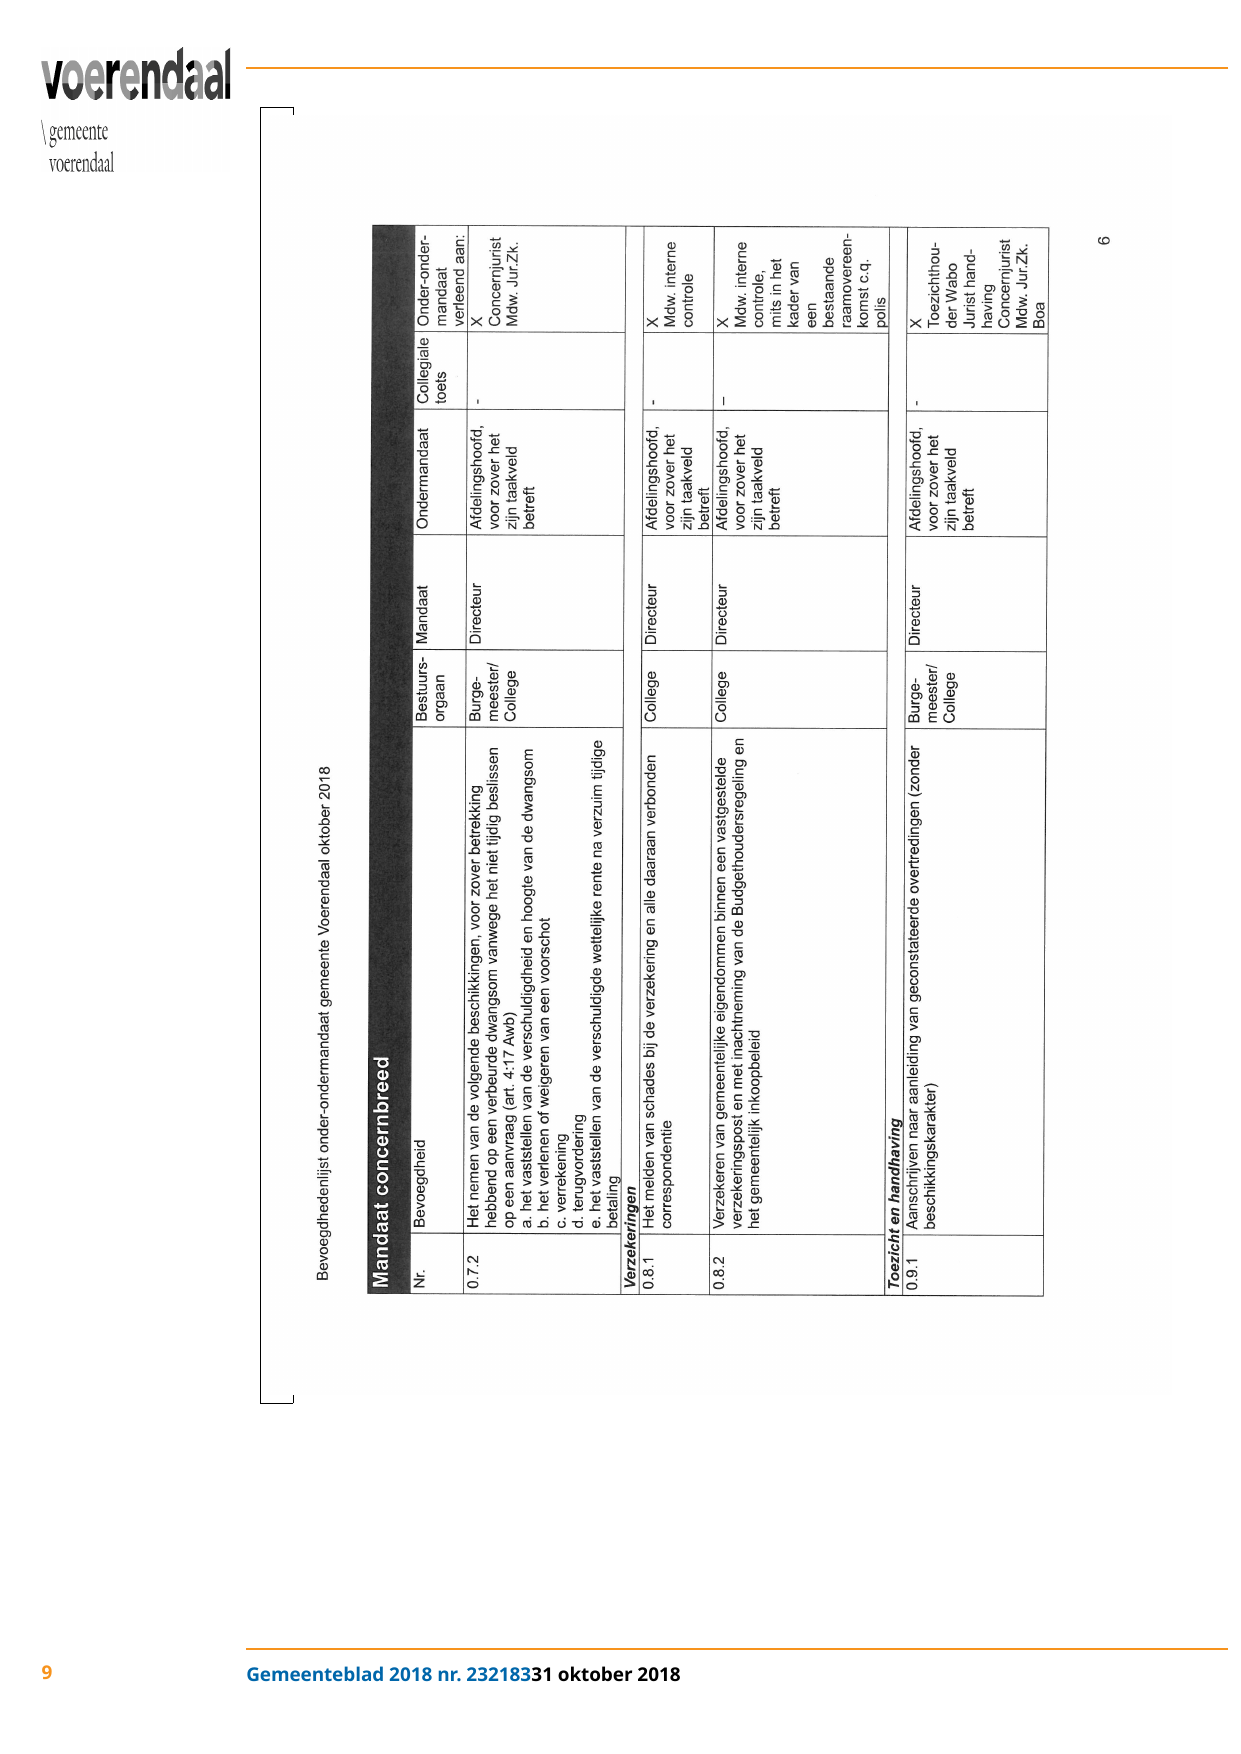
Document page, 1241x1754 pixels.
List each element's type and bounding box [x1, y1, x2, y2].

picture [41, 47, 231, 172]
picture [268, 115, 1173, 1395]
